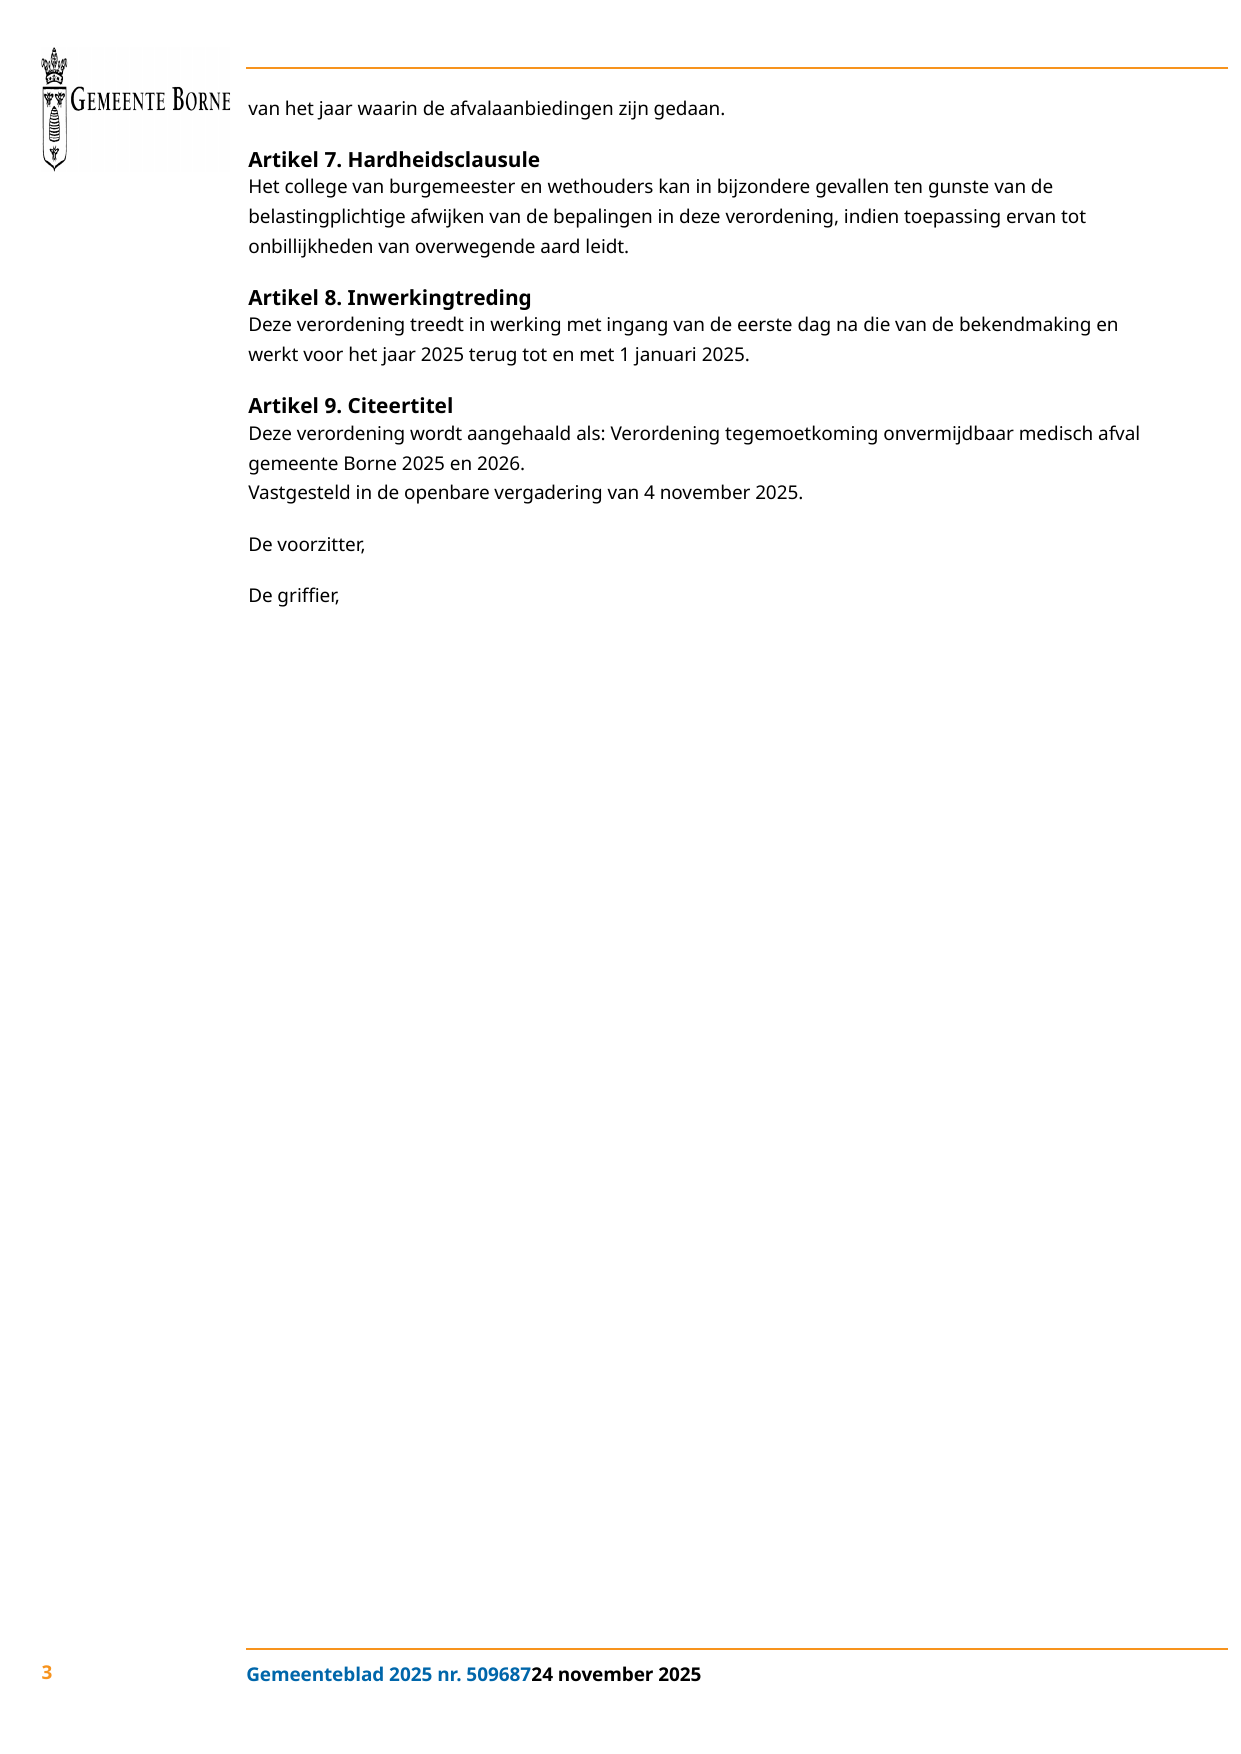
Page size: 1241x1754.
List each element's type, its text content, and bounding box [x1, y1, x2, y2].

text van het jaar waarin de afvalaanbiedingen zijn gedaan. [248, 95, 1152, 121]
text Vastgesteld in de openbare vergadering van 4 november 2025. [248, 479, 1152, 505]
text De griffier, [248, 582, 1152, 608]
text Deze verordening treedt in werking met ingang van de eerste dag na die van de bekendmaking en werkt voor het jaar 2025 terug tot en met 1 januari 2025. [248, 312, 1152, 367]
text Artikel 8. Inwerkingtreding [248, 283, 1152, 312]
text Artikel 7. Hardheidsclausule [248, 145, 1152, 174]
text De voorzitter, [248, 531, 1152, 556]
text Artikel 9. Citeertitel [248, 392, 1152, 420]
text Het college van burgemeester en wethouders kan in bijzondere gevallen ten gunste van de belastingplichtige afwijken van de bepalingen in deze verordening, indien toepassing ervan tot onbillijkheden van overwegende aard leidt. [248, 174, 1152, 258]
picture [41, 47, 231, 172]
text Deze verordening wordt aangehaald als: Verordening tegemoetkoming onvermijdbaar medisch afval gemeente Borne 2025 en 2026. [248, 420, 1152, 475]
